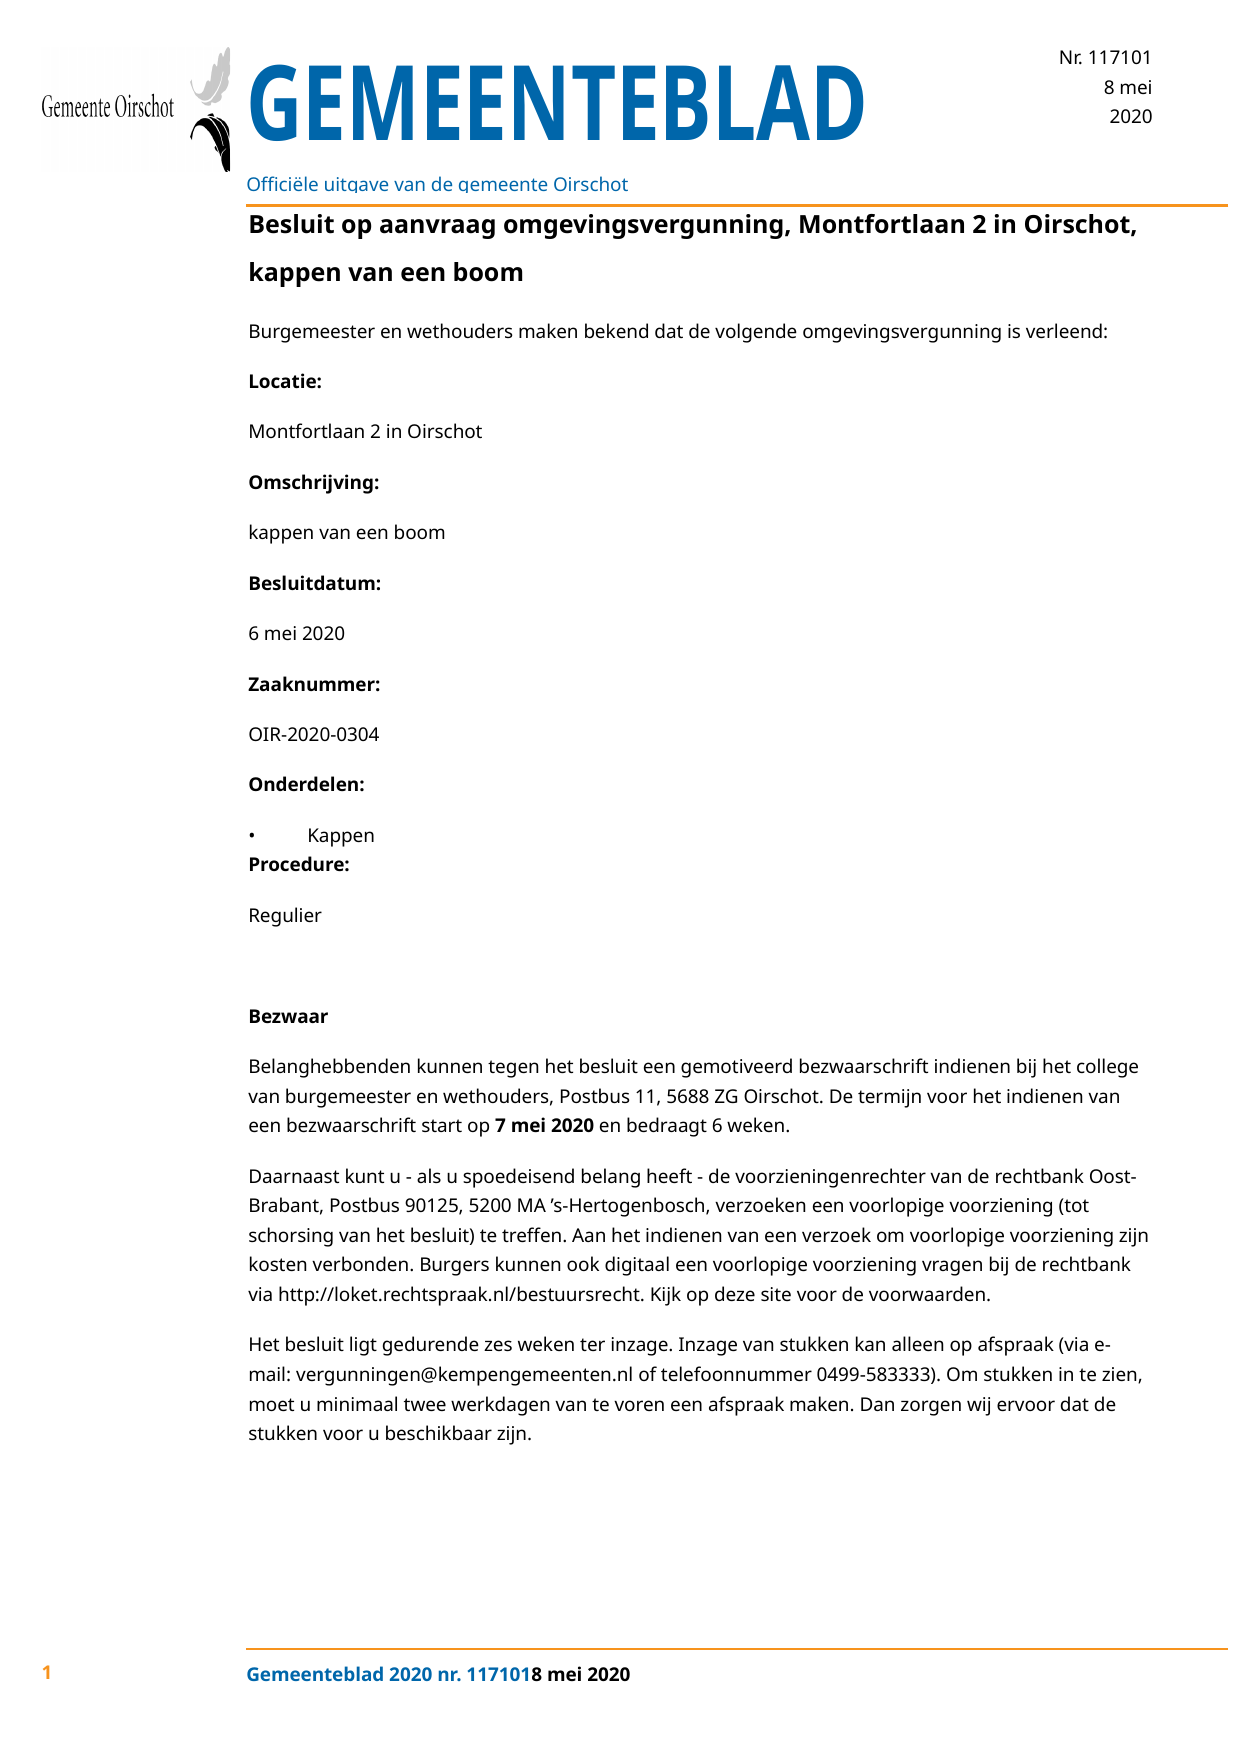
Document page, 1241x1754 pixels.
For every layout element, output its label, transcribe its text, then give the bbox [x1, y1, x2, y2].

text kappen van een boom [248, 519, 1152, 545]
text Locatie: [248, 368, 1152, 394]
text Onderdelen: [248, 772, 1152, 797]
text Zaaknummer: [248, 671, 1152, 697]
text Besluit op aanvraag omgevingsvergunning, Montfortlaan 2 in Oirschot, kappen van een boom [248, 207, 1152, 288]
text Belanghebbenden kunnen tegen het besluit een gemotiveerd bezwaarschrift indienen bij het college van burgemeester en wethouders, Postbus 11, 5688 ZG Oirschot. De termijn voor het indienen van een bezwaarschrift start op 7 mei 2020 en bedraagt 6 weken. [248, 1053, 1152, 1138]
text Het besluit ligt gedurende zes weken ter inzage. Inzage van stukken kan alleen op afspraak (via e-mail: vergunningen@kempengemeenten.nl of telefoonnummer 0499-583333). Om stukken in te zien, moet u minimaal twee werkdagen van te voren een afspraak maken. Dan zorgen wij ervoor dat de stukken voor u beschikbaar zijn. [248, 1332, 1152, 1446]
picture [41, 47, 231, 172]
text Daarnaast kunt u - als u spoedeisend belang heeft - de voorzieningenrechter van de rechtbank Oost-Brabant, Postbus 90125, 5200 MA ’s-Hertogenbosch, verzoeken een voorlopige voorziening (tot schorsing van het besluit) te treffen. Aan het indienen van een verzoek om voorlopige voorziening zijn kosten verbonden. Burgers kunnen ook digitaal een voorlopige voorziening vragen bij de rechtbank via http://loket.rechtspraak.nl/bestuursrecht. Kijk op deze site voor de voorwaarden. [248, 1163, 1152, 1307]
text Procedure: [248, 852, 1152, 877]
text Burgemeester en wethouders maken bekend dat de volgende omgevingsvergunning is verleend: [248, 318, 1152, 344]
text OIR-2020-0304 [248, 721, 1152, 747]
text Omschrijving: [248, 469, 1152, 495]
text Regulier [248, 902, 1152, 928]
list Kappen [248, 822, 1152, 848]
text Besluitdatum: [248, 570, 1152, 596]
text Montfortlaan 2 in Oirschot [248, 419, 1152, 444]
text 6 mei 2020 [248, 620, 1152, 646]
text Bezwaar [248, 1003, 1152, 1029]
